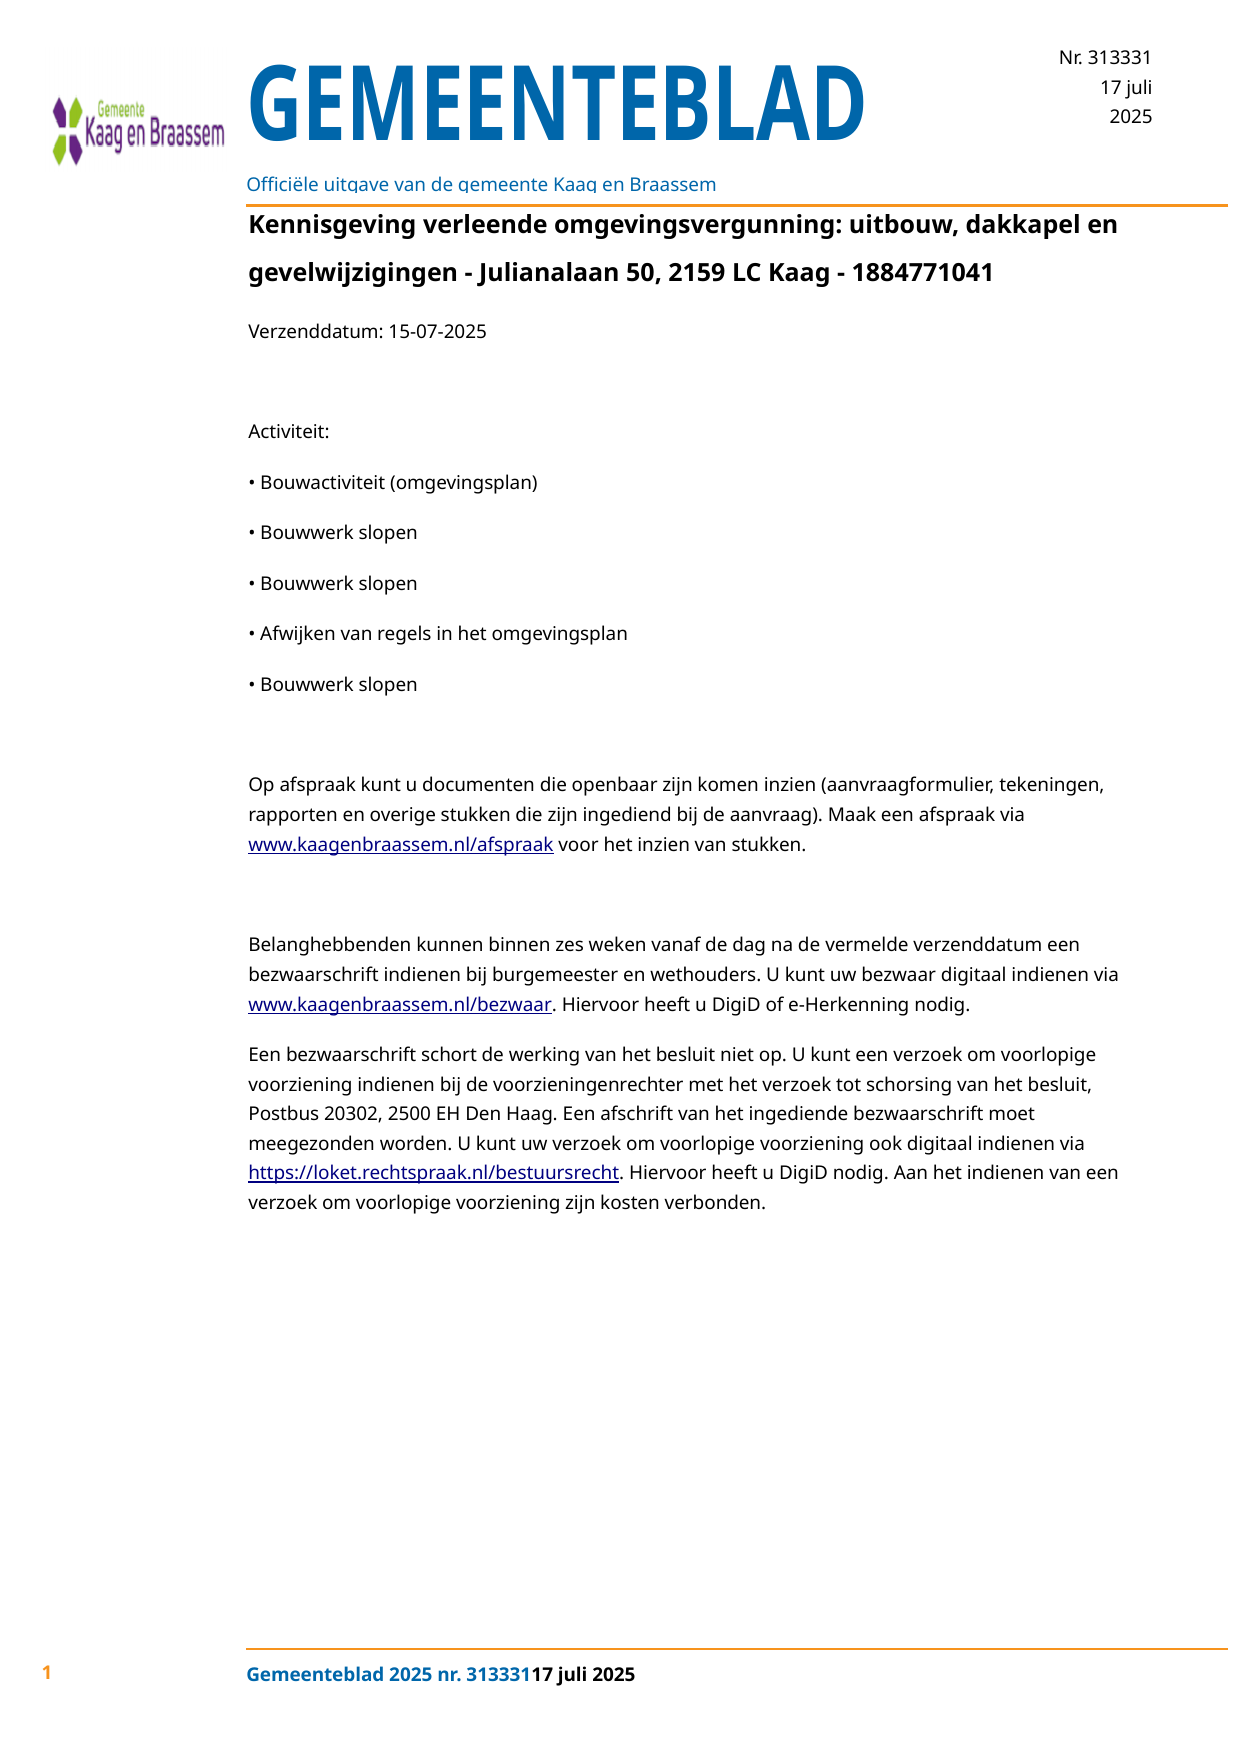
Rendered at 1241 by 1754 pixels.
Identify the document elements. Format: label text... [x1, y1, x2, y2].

text Belanghebbenden kunnen binnen zes weken vanaf de dag na de vermelde verzenddatum een bezwaarschrift indienen bij burgemeester en wethouders. U kunt uw bezwaar digitaal indienen via www.kaagenbraassem.nl/bezwaar. Hiervoor heeft u DigiD of e-Herkenning nodig. [248, 932, 1152, 1017]
picture [41, 47, 231, 172]
text Verzenddatum: 15-07-2025 [248, 318, 1152, 344]
text Activiteit: [248, 419, 1152, 444]
text • Bouwwerk slopen [248, 570, 1152, 596]
text • Afwijken van regels in het omgevingsplan [248, 620, 1152, 646]
text • Bouwwerk slopen [248, 671, 1152, 697]
text Een bezwaarschrift schort de werking van het besluit niet op. U kunt een verzoek om voorlopige voorziening indienen bij de voorzieningenrechter met het verzoek tot schorsing van het besluit, Postbus 20302, 2500 EH Den Haag. Een afschrift van het ingediende bezwaarschrift moet meegezonden worden. U kunt uw verzoek om voorlopige voorziening ook digitaal indienen via https://loket.rechtspraak.nl/bestuursrecht. Hiervoor heeft u DigiD nodig. Aan het indienen van een verzoek om voorlopige voorziening zijn kosten verbonden. [248, 1041, 1152, 1215]
text • Bouwwerk slopen [248, 519, 1152, 545]
text Op afspraak kunt u documenten die openbaar zijn komen inzien (aanvraagformulier, tekeningen, rapporten en overige stukken die zijn ingediend bij de aanvraag). Maak een afspraak via www.kaagenbraassem.nl/afspraak voor het inzien van stukken. [248, 772, 1152, 857]
text Kennisgeving verleende omgevingsvergunning: uitbouw, dakkapel en gevelwijzigingen - Julianalaan 50, 2159 LC Kaag - 1884771041 [248, 207, 1152, 288]
text • Bouwactiviteit (omgevingsplan) [248, 469, 1152, 495]
